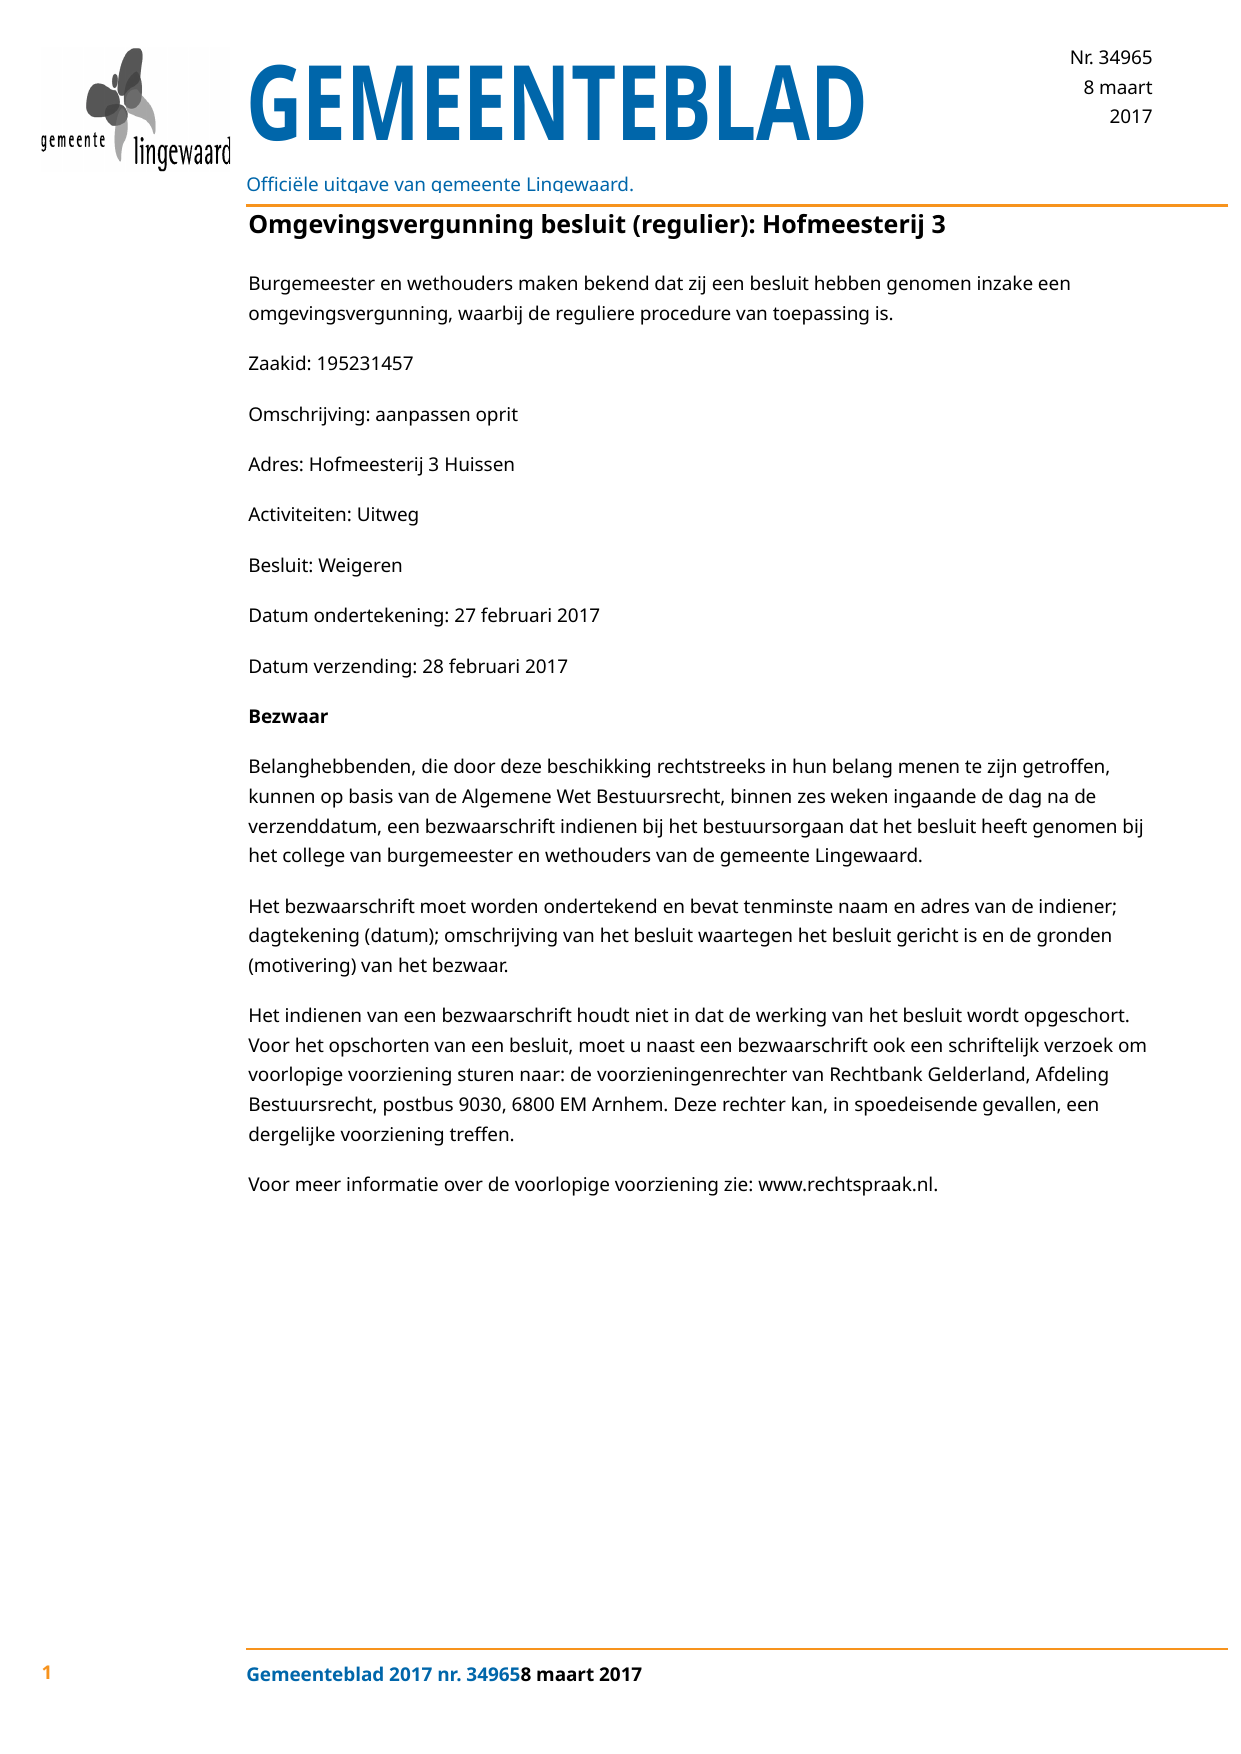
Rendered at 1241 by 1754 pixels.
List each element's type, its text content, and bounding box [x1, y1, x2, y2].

text Het indienen van een bezwaarschrift houdt niet in dat de werking van het besluit wordt opgeschort. Voor het opschorten van een besluit, moet u naast een bezwaarschrift ook een schriftelijk verzoek om voorlopige voorziening sturen naar: de voorzieningenrechter van Rechtbank Gelderland, Afdeling Bestuursrecht, postbus 9030, 6800 EM Arnhem. Deze rechter kan, in spoedeisende gevallen, een dergelijke voorziening treffen. [248, 1002, 1152, 1146]
text Zaakid: 195231457 [248, 350, 1152, 376]
text Het bezwaarschrift moet worden ondertekend en bevat tenminste naam en adres van de indiener; dagtekening (datum); omschrijving van het besluit waartegen het besluit gericht is en de gronden (motivering) van het bezwaar. [248, 893, 1152, 978]
text Burgemeester en wethouders maken bekend dat zij een besluit hebben genomen inzake een omgevingsvergunning, waarbij de reguliere procedure van toepassing is. [248, 270, 1152, 326]
text Voor meer informatie over de voorlopige voorziening zie: www.rechtspraak.nl. [248, 1171, 1152, 1197]
text Adres: Hofmeesterij 3 Huissen [248, 451, 1152, 477]
text Besluit: Weigeren [248, 552, 1152, 578]
text Belanghebbenden, die door deze beschikking rechtstreeks in hun belang menen te zijn getroffen, kunnen op basis van de Algemene Wet Bestuursrecht, binnen zes weken ingaande de dag na de verzenddatum, een bezwaarschrift indienen bij het bestuursorgaan dat het besluit heeft genomen bij het college van burgemeester en wethouders van de gemeente Lingewaard. [248, 754, 1152, 868]
text Omschrijving: aanpassen oprit [248, 401, 1152, 426]
text Activiteiten: Uitweg [248, 502, 1152, 527]
text Omgevingsvergunning besluit (regulier): Hofmeesterij 3 [248, 207, 1152, 241]
text Datum verzending: 28 februari 2017 [248, 653, 1152, 678]
text Bezwaar [248, 703, 1152, 729]
picture [41, 47, 231, 172]
text Datum ondertekening: 27 februari 2017 [248, 602, 1152, 628]
